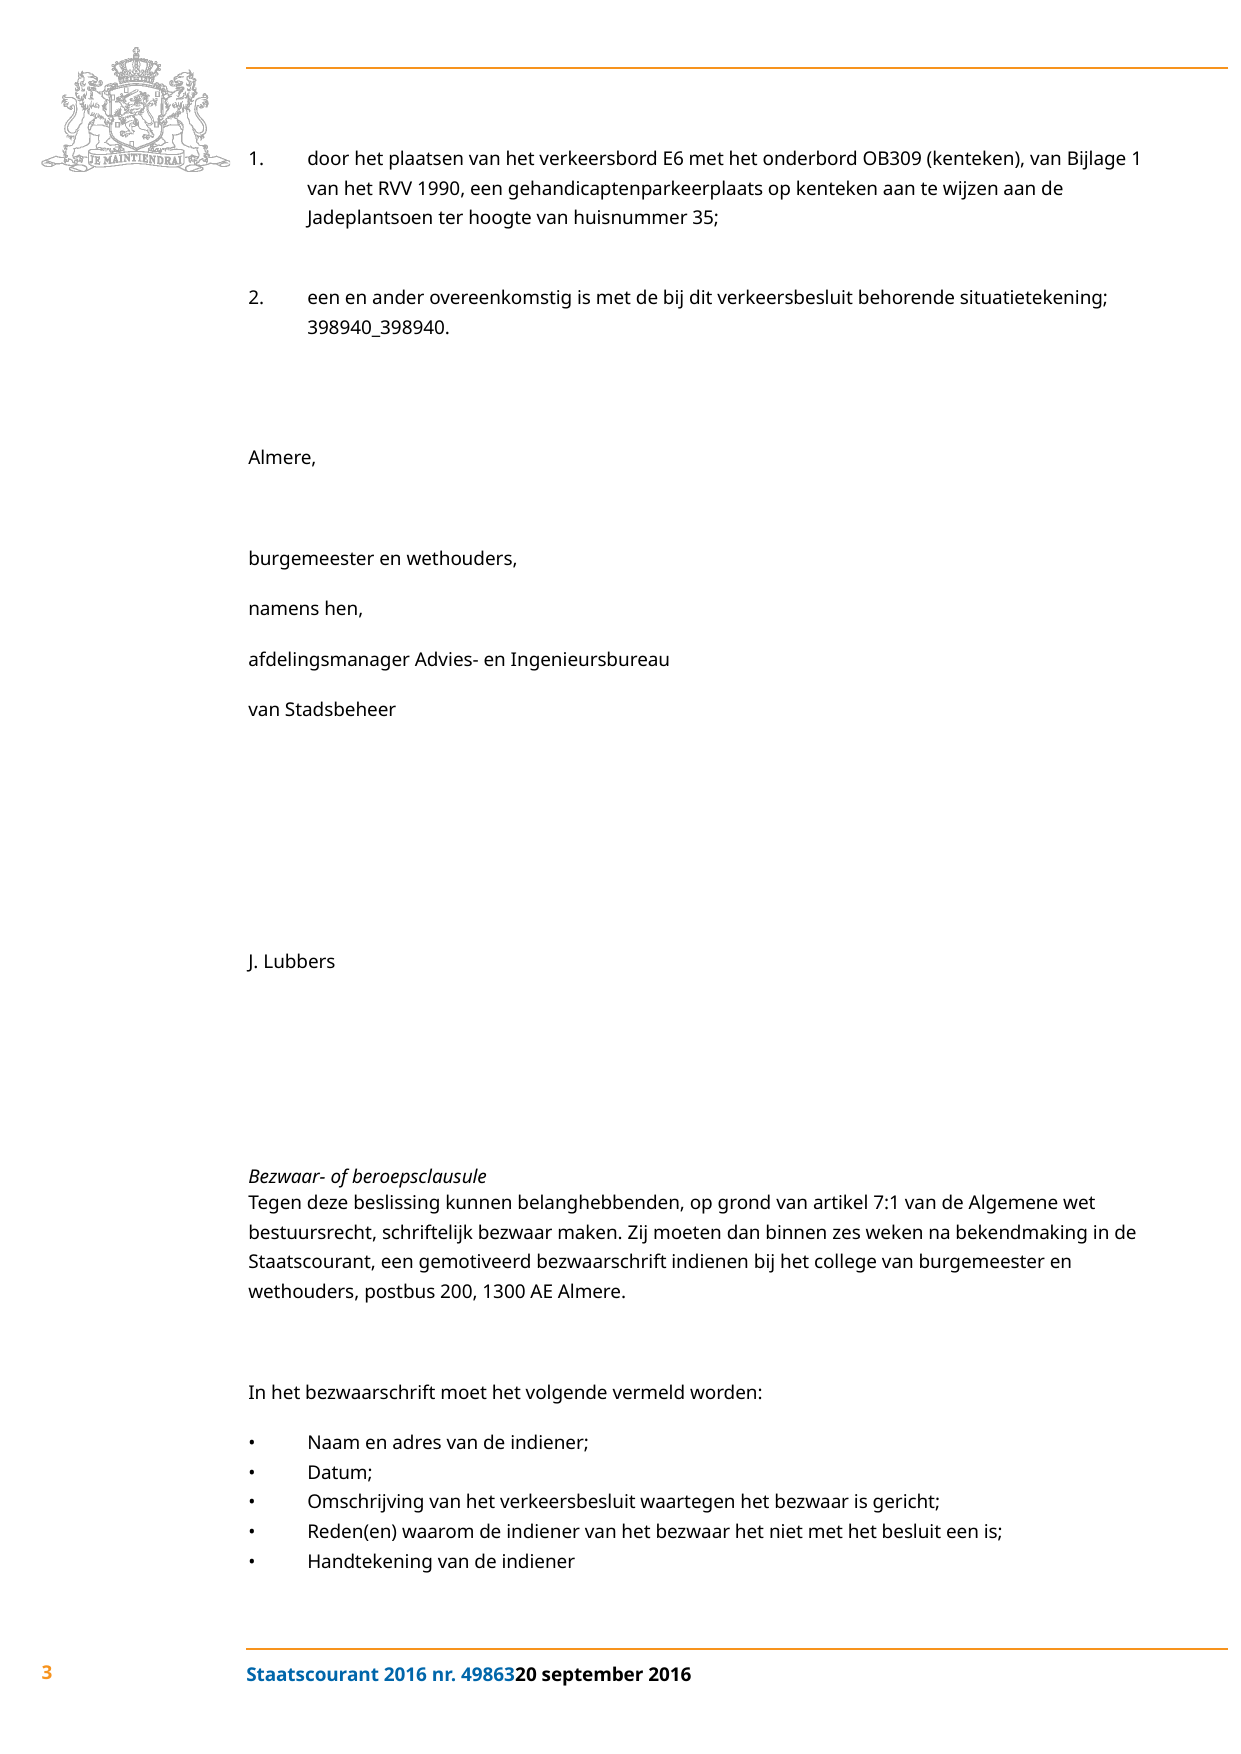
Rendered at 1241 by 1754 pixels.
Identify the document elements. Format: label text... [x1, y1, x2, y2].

list Handtekening van de indiener [248, 1548, 1152, 1573]
text J. Lubbers [248, 948, 1152, 974]
text Tegen deze beslissing kunnen belanghebbenden, op grond van artikel 7:1 van de Algemene wet bestuursrecht, schriftelijk bezwaar maken. Zij moeten dan binnen zes weken na bekendmaking in de Staatscourant, een gemotiveerd bezwaarschrift indienen bij het college van burgemeester en wethouders, postbus 200, 1300 AE Almere. [248, 1189, 1152, 1304]
list Omschrijving van het verkeersbesluit waartegen het bezwaar is gericht; [248, 1489, 1152, 1514]
picture [41, 47, 231, 172]
text Bezwaar- of beroepsclausule [248, 1164, 1152, 1189]
text Almere, [248, 444, 1152, 470]
text burgemeester en wethouders, [248, 545, 1152, 571]
list Reden(en) waarom de indiener van het bezwaar het niet met het besluit een is; [248, 1518, 1152, 1544]
list Naam en adres van de indiener; [248, 1429, 1152, 1455]
text In het bezwaarschrift moet het volgende vermeld worden: [248, 1379, 1152, 1405]
text namens hen, [248, 596, 1152, 621]
list Datum; [248, 1459, 1152, 1485]
list door het plaatsen van het verkeersbord E6 met het onderbord OB309 (kenteken), van Bijlage 1 van het RVV 1990, een gehandicaptenparkeerplaats op kenteken aan te wijzen aan de Jadeplantsoen ter hoogte van huisnummer 35; [248, 145, 1152, 230]
list een en ander overeenkomstig is met de bij dit verkeersbesluit behorende situatietekening; 398940_398940. [248, 284, 1152, 340]
text afdelingsmanager Advies- en Ingenieursbureau [248, 646, 1152, 672]
text van Stadsbeheer [248, 696, 1152, 722]
